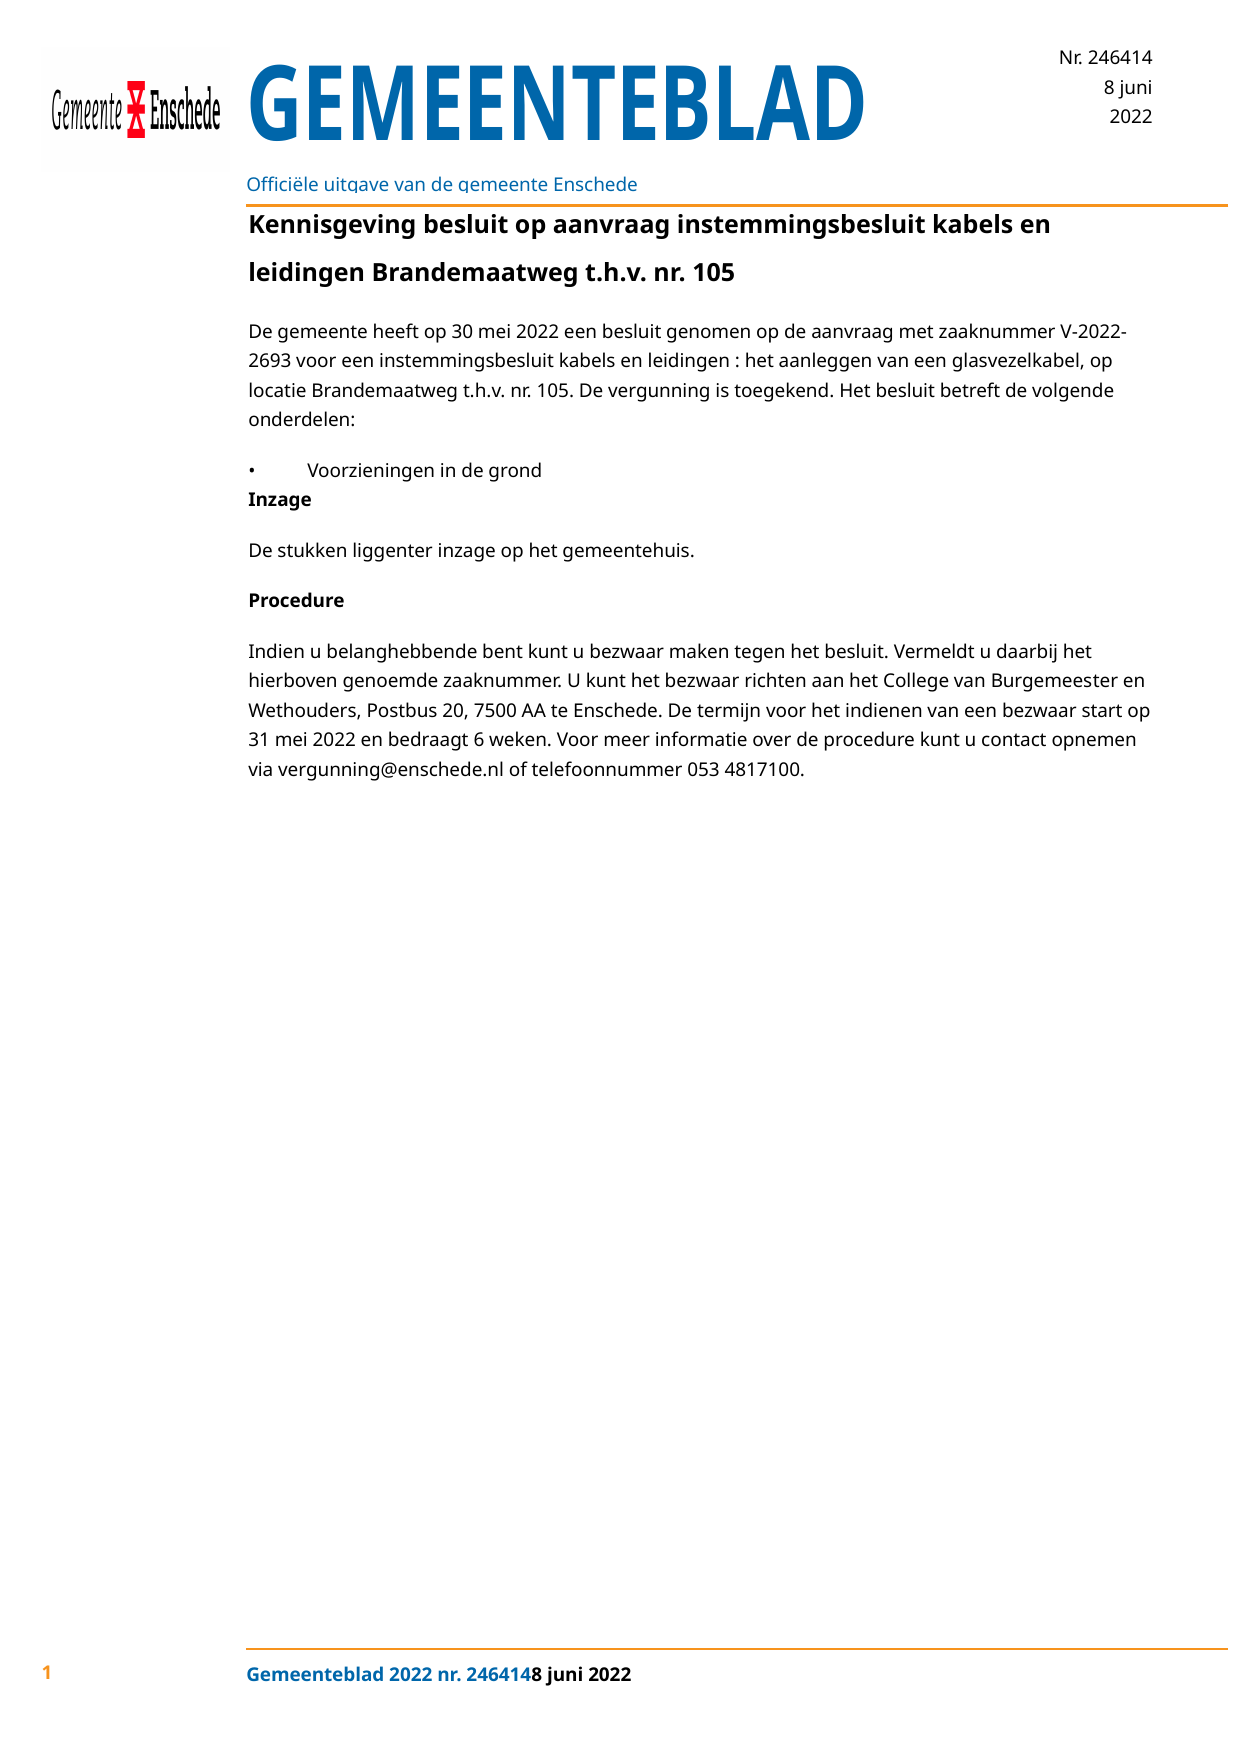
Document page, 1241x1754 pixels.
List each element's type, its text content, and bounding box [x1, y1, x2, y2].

text De gemeente heeft op 30 mei 2022 een besluit genomen op de aanvraag met zaaknummer V-2022-2693 voor een instemmingsbesluit kabels en leidingen : het aanleggen van een glasvezelkabel, op locatie Brandemaatweg t.h.v. nr. 105. De vergunning is toegekend. Het besluit betreft de volgende onderdelen: [248, 318, 1152, 432]
text Kennisgeving besluit op aanvraag instemmingsbesluit kabels en leidingen Brandemaatweg t.h.v. nr. 105 [248, 207, 1152, 288]
text De stukken liggenter inzage op het gemeentehuis. [248, 537, 1152, 563]
text Indien u belanghebbende bent kunt u bezwaar maken tegen het besluit. Vermeldt u daarbij het hierboven genoemde zaaknummer. U kunt het bezwaar richten aan het College van Burgemees­ter en Wethouders, Postbus 20, 7500 AA te Enschede. De termijn voor het indienen van een bezwaar start op 31 mei 2022 en bedraagt 6 weken. Voor meer informatie over de procedure kunt u contact opnemen via vergunning@enschede.nl of telefoonnummer 053 4817100. [248, 638, 1152, 782]
text Procedure [248, 587, 1152, 613]
picture [41, 47, 231, 172]
text Inzage [248, 487, 1152, 512]
list Voorzieningen in de grond [248, 457, 1152, 483]
